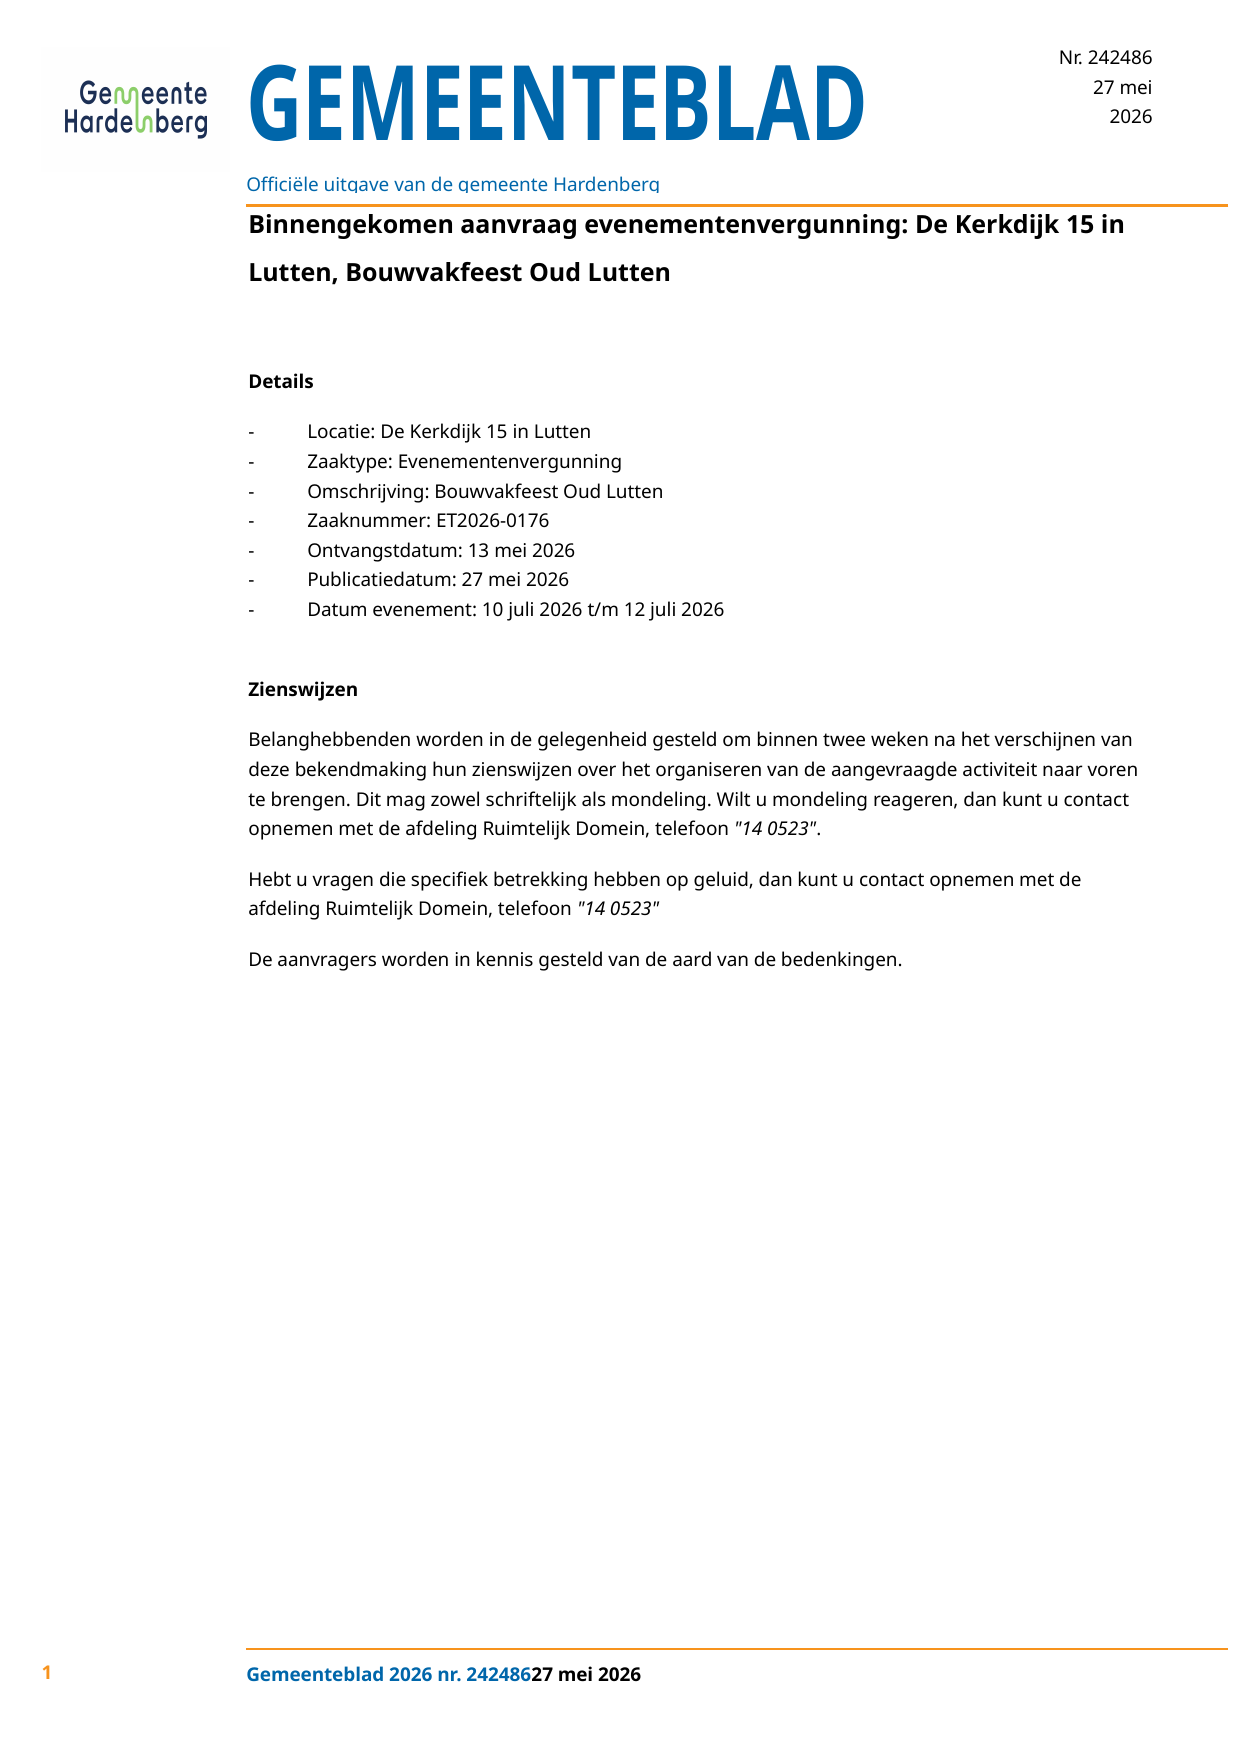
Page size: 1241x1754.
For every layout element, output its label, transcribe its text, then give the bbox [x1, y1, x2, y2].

text Binnengekomen aanvraag evenementenvergunning: De Kerkdijk 15 in Lutten, Bouwvakfeest Oud Lutten [248, 207, 1152, 288]
picture [41, 47, 231, 172]
list Datum evenement: 10 juli 2026 t/m 12 juli 2026 [248, 596, 1152, 622]
list Zaaktype: Evenementenvergunning [248, 448, 1152, 474]
list Locatie: De Kerkdijk 15 in Lutten [248, 419, 1152, 444]
text Zienswijzen [248, 676, 1152, 702]
text De aanvragers worden in kennis gesteld van de aard van de bedenkingen. [248, 946, 1152, 972]
list Publicatiedatum: 27 mei 2026 [248, 567, 1152, 592]
list Omschrijving: Bouwvakfeest Oud Lutten [248, 478, 1152, 504]
text Belanghebbenden worden in de gelegenheid gesteld om binnen twee weken na het verschijnen van deze bekendmaking hun zienswijzen over het organiseren van de aangevraagde activiteit naar voren te brengen. Dit mag zowel schriftelijk als mondeling. Wilt u mondeling reageren, dan kunt u contact opnemen met de afdeling Ruimtelijk Domein, telefoon "14 0523". [248, 727, 1152, 841]
text Details [248, 368, 1152, 394]
text Hebt u vragen die specifiek betrekking hebben op geluid, dan kunt u contact opnemen met de afdeling Ruimtelijk Domein, telefoon "14 0523" [248, 866, 1152, 921]
list Ontvangstdatum: 13 mei 2026 [248, 537, 1152, 563]
list Zaaknummer: ET2026-0176 [248, 507, 1152, 533]
